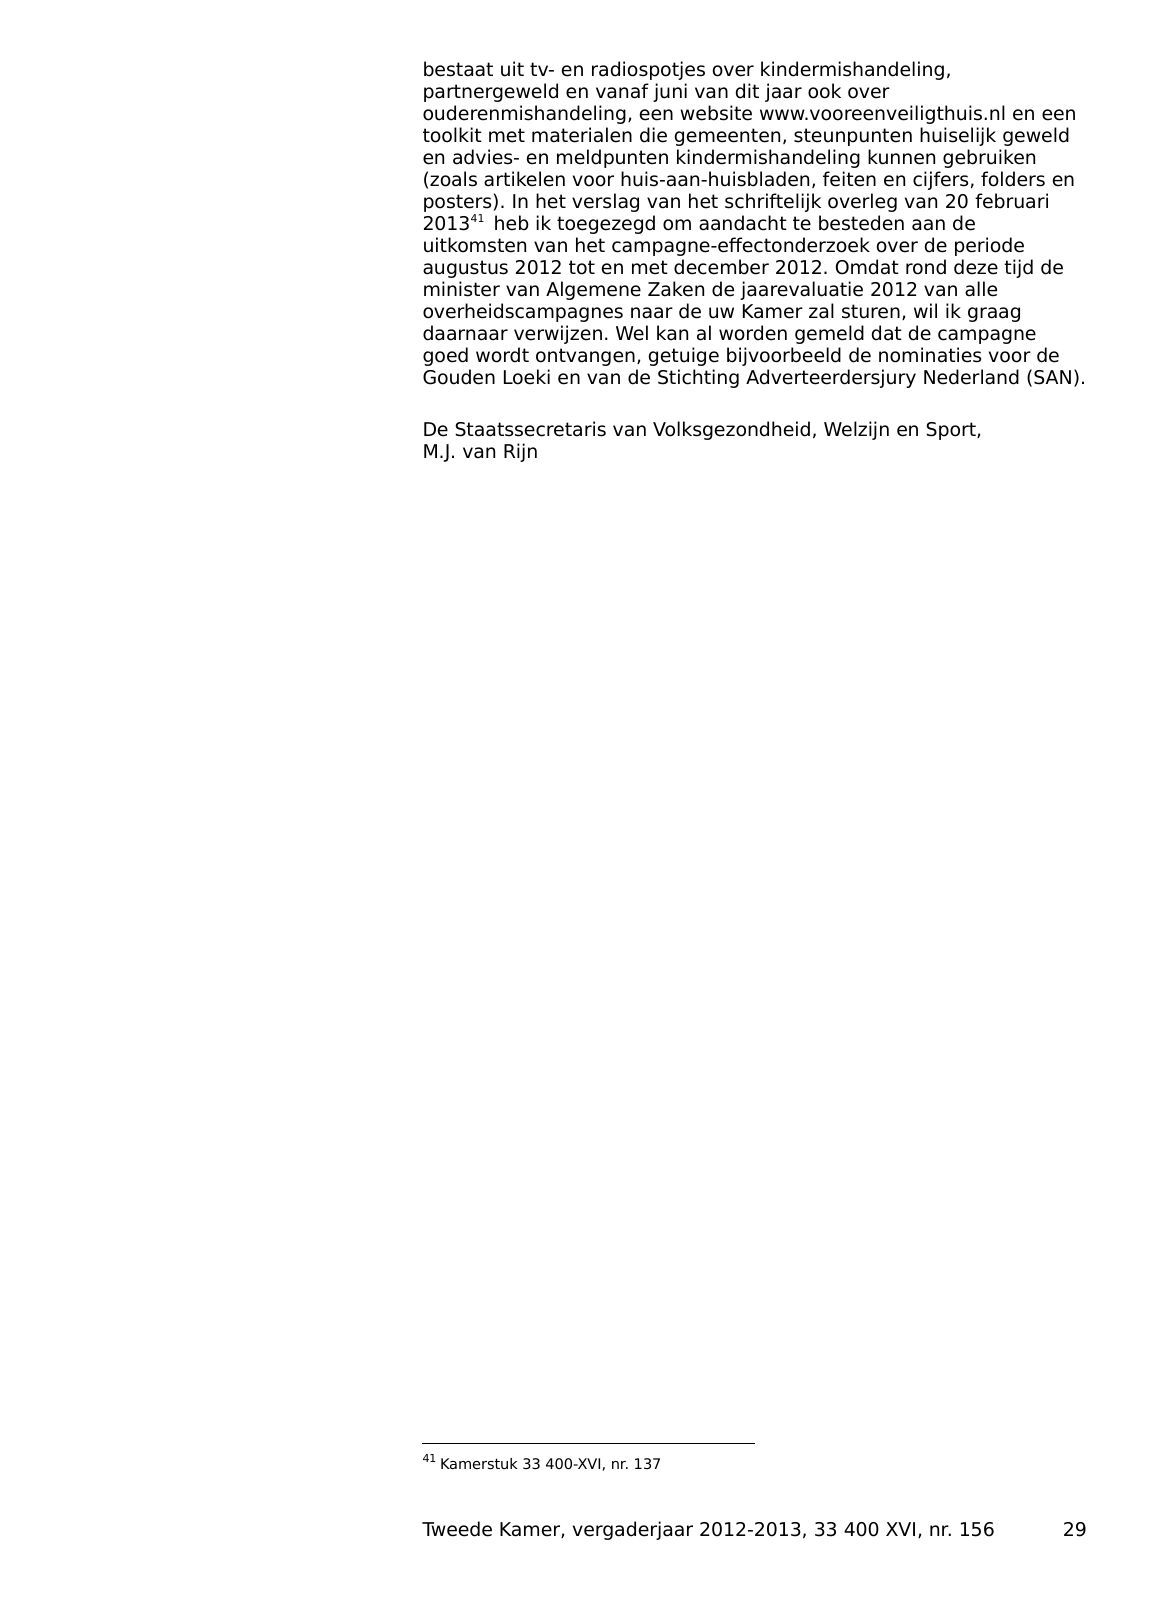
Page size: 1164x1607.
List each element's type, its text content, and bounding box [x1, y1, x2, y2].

text bestaat uit tv- en radiospotjes over kindermishandeling, partnergeweld en vanaf juni van dit jaar ook over ouderenmishandeling, een website www.vooreenveiligthuis.nl en een toolkit met materialen die gemeenten, steunpunten huiselijk geweld en advies- en meldpunten kindermishandeling kunnen gebruiken (zoals artikelen voor huis-aan-huisbladen, feiten en cijfers, folders en posters). In het verslag van het schriftelijk overleg van 20 februari 2013 heb ik toegezegd om aandacht te besteden aan de uitkomsten van het campagne-effectonderzoek over de periode augustus 2012 tot en met december 2012. Omdat rond deze tijd de minister van Algemene Zaken de jaarevaluatie 2012 van alle overheidscampagnes naar de uw Kamer zal sturen, wil ik graag daarnaar verwijzen. Wel kan al worden gemeld dat de campagne goed wordt ontvangen, getuige bijvoorbeeld de nominaties voor de Gouden Loeki en van de Stichting Adverteerdersjury Nederland (SAN). [422, 59, 1087, 389]
text De Staatssecretaris van Volksgezondheid, Welzijn en Sport, M.J. van Rijn [422, 419, 1087, 463]
text Kamerstuk 33 400-XVI, nr. 137 [422, 1452, 1087, 1474]
